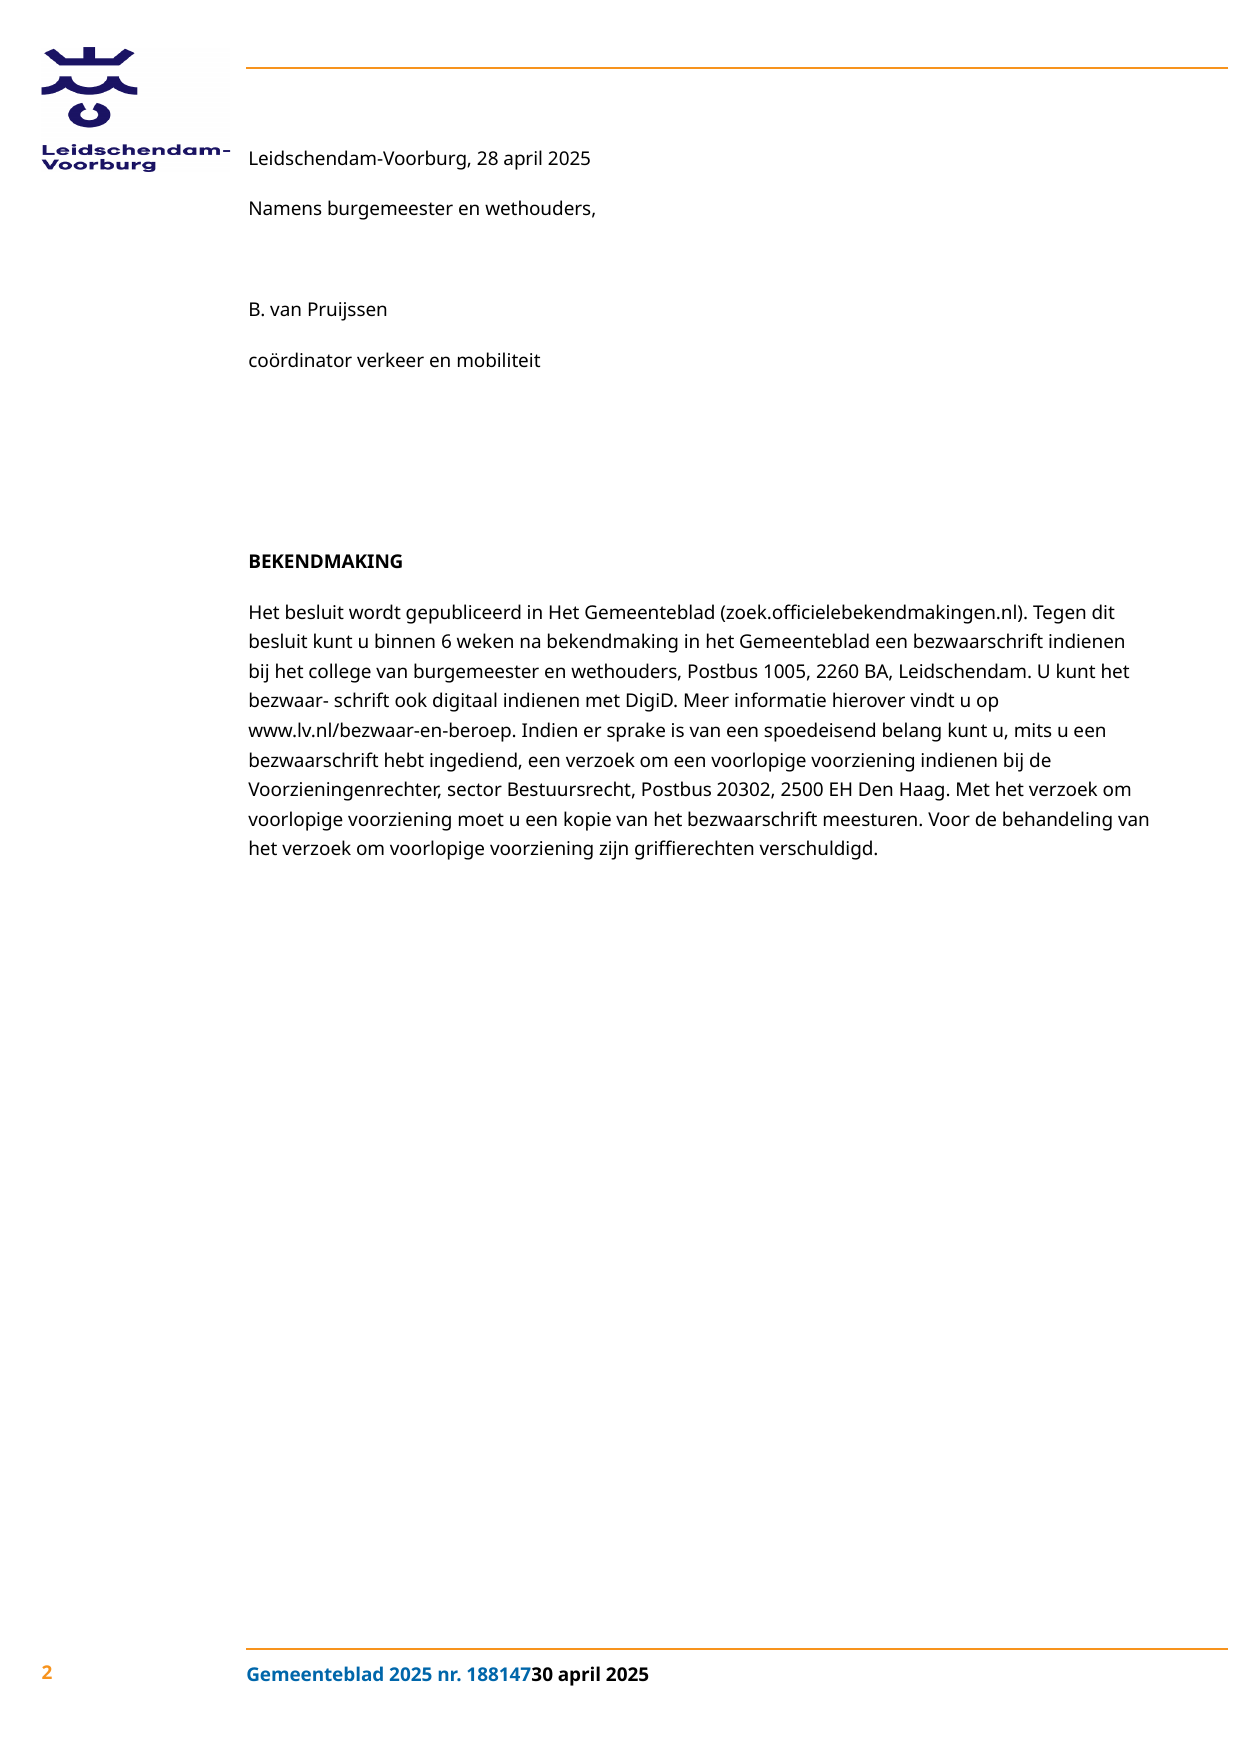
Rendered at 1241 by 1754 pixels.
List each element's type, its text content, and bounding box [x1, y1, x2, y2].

text Namens burgemeester en wethouders, [248, 196, 1152, 221]
text coördinator verkeer en mobiliteit [248, 347, 1152, 373]
text Leidschendam-Voorburg, 28 april 2025 [248, 145, 1152, 171]
picture [41, 47, 231, 172]
text Het besluit wordt gepubliceerd in Het Gemeenteblad (zoek.officielebekendmakingen.nl). Tegen dit besluit kunt u binnen 6 weken na bekendmaking in het Gemeenteblad een bezwaarschrift indienen bij het college van burgemeester en wethouders, Postbus 1005, 2260 BA, Leidschendam. U kunt het bezwaar- schrift ook digitaal indienen met DigiD. Meer informatie hierover vindt u op www.lv.nl/bezwaar-en-beroep. Indien er sprake is van een spoedeisend belang kunt u, mits u een bezwaarschrift hebt ingediend, een verzoek om een voorlopige voorziening indienen bij de Voorzieningenrechter, sector Bestuursrecht, Postbus 20302, 2500 EH Den Haag. Met het verzoek om voorlopige voorziening moet u een kopie van het bezwaarschrift meesturen. Voor de behandeling van het verzoek om voorlopige voorziening zijn griffierechten verschuldigd. [248, 599, 1152, 861]
text B. van Pruijssen [248, 296, 1152, 322]
text BEKENDMAKING [248, 548, 1152, 574]
